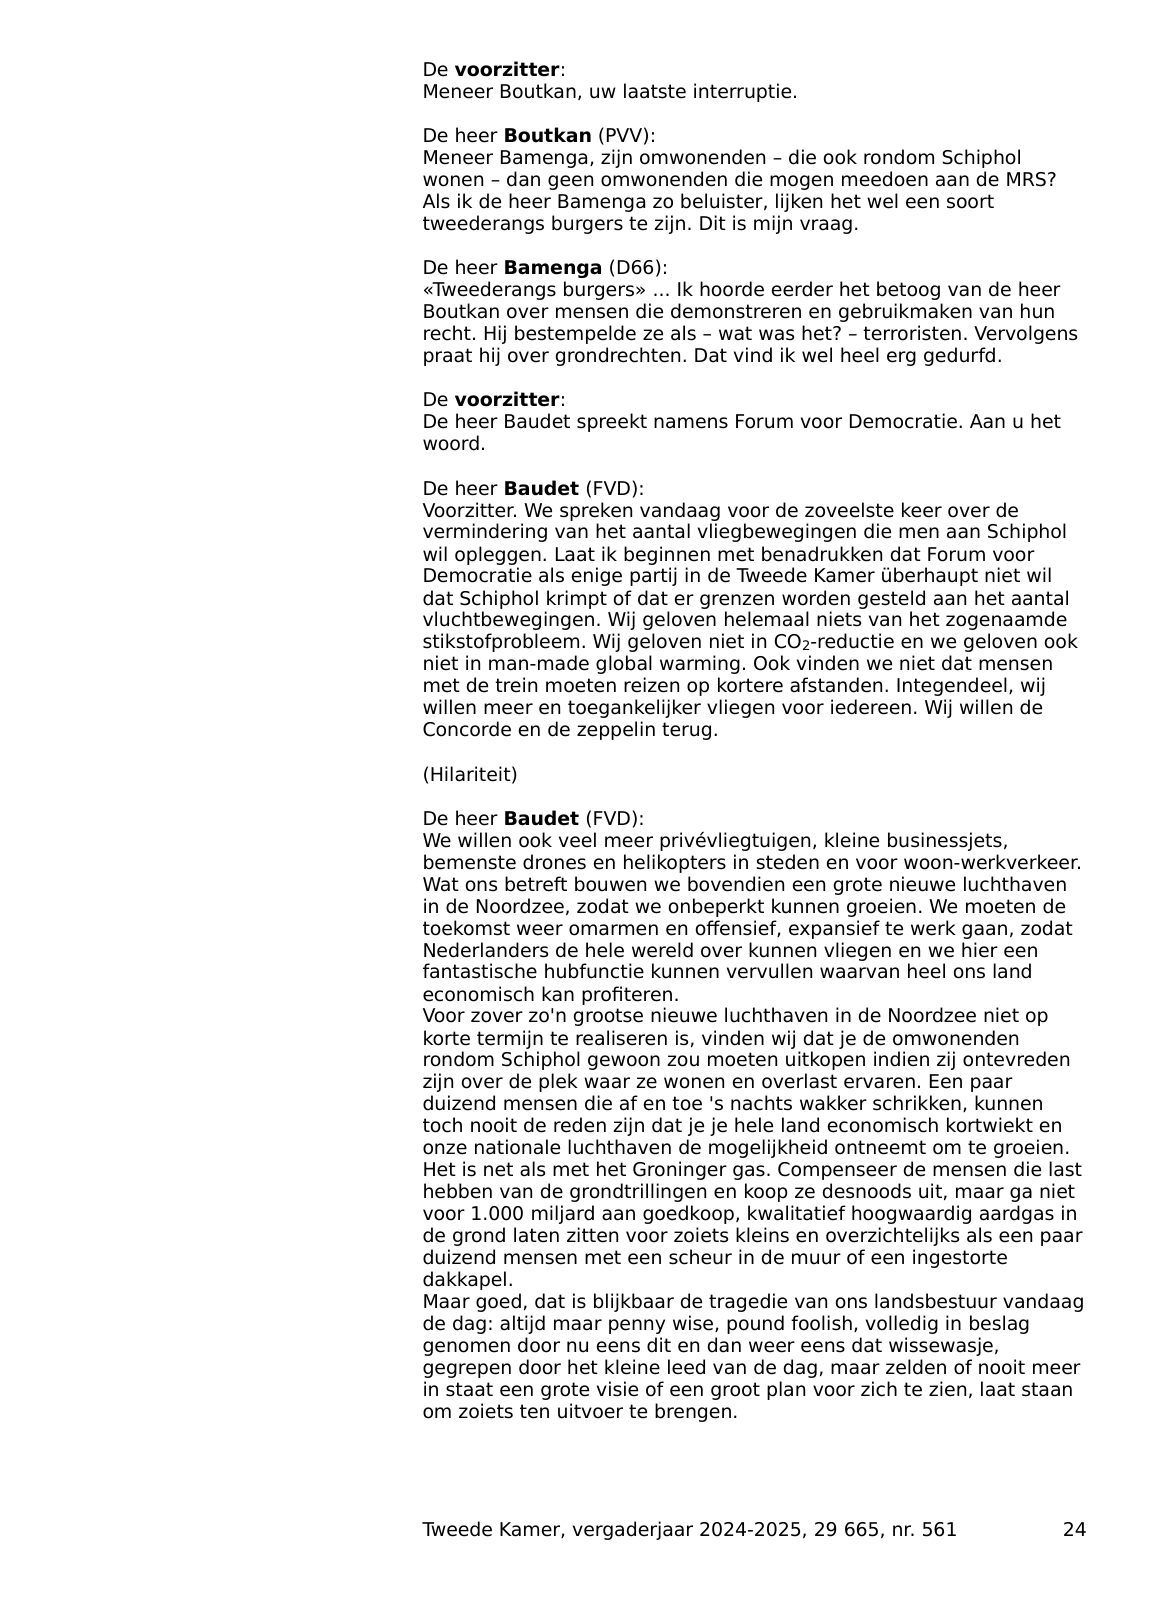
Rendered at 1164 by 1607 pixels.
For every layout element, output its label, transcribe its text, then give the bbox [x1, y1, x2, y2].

text De heer Baudet spreekt namens Forum voor Democratie. Aan u het woord. [422, 411, 1087, 455]
text De voorzitter: [422, 59, 1087, 81]
text Voor zover zo'n grootse nieuwe luchthaven in de Noordzee niet op korte termijn te realiseren is, vinden wij dat je de omwonenden rondom Schiphol gewoon zou moeten uitkopen indien zij ontevreden zijn over de plek waar ze wonen en overlast ervaren. Een paar duizend mensen die af en toe 's nachts wakker schrikken, kunnen toch nooit de reden zijn dat je je hele land economisch kortwiekt en onze nationale luchthaven de mogelijkheid ontneemt om te groeien. Het is net als met het Groninger gas. Compenseer de mensen die last hebben van de grondtrillingen en koop ze desnoods uit, maar ga niet voor 1.000 miljard aan goedkoop, kwalitatief hoogwaardig aardgas in de grond laten zitten voor zoiets kleins en overzichtelijks als een paar duizend mensen met een scheur in de muur of een ingestorte dakkapel. [422, 1005, 1087, 1291]
text Maar goed, dat is blijkbaar de tragedie van ons landsbestuur vandaag de dag: altijd maar penny wise, pound foolish, volledig in beslag genomen door nu eens dit en dan weer eens dat wissewasje, gegrepen door het kleine leed van de dag, maar zelden of nooit meer in staat een grote visie of een groot plan voor zich te zien, laat staan om zoiets ten uitvoer te brengen. [422, 1291, 1087, 1423]
text De heer Baudet (FVD): [422, 808, 1087, 829]
text Voorzitter. We spreken vandaag voor de zoveelste keer over de vermindering van het aantal vliegbewegingen die men aan Schiphol wil opleggen. Laat ik beginnen met benadrukken dat Forum voor Democratie als enige partij in de Tweede Kamer überhaupt niet wil dat Schiphol krimpt of dat er grenzen worden gesteld aan het aantal vluchtbewegingen. Wij geloven helemaal niets van het zogenaamde stikstofprobleem. Wij geloven niet in CO2-reductie en we geloven ook niet in man-made global warming. Ook vinden we niet dat mensen met de trein moeten reizen op kortere afstanden. Integendeel, wij willen meer en toegankelijker vliegen voor iedereen. Wij willen de Concorde en de zeppelin terug. [422, 499, 1087, 741]
text Wat ons betreft bouwen we bovendien een grote nieuwe luchthaven in de Noordzee, zodat we onbeperkt kunnen groeien. We moeten de toekomst weer omarmen en offensief, expansief te werk gaan, zodat Nederlanders de hele wereld over kunnen vliegen en we hier een fantastische hubfunctie kunnen vervullen waarvan heel ons land economisch kan profiteren. [422, 873, 1087, 1005]
text Meneer Bamenga, zijn omwonenden – die ook rondom Schiphol wonen – dan geen omwonenden die mogen meedoen aan de MRS? Als ik de heer Bamenga zo beluister, lijken het wel een soort tweederangs burgers te zijn. Dit is mijn vraag. [422, 147, 1087, 235]
text (Hilariteit) [422, 763, 1087, 785]
text De heer Boutkan (PVV): [422, 125, 1087, 147]
text «Tweederangs burgers» ... Ik hoorde eerder het betoog van de heer Boutkan over mensen die demonstreren en gebruikmaken van hun recht. Hij bestempelde ze als – wat was het? – terroristen. Vervolgens praat hij over grondrechten. Dat vind ik wel heel erg gedurfd. [422, 279, 1087, 367]
text Meneer Boutkan, uw laatste interruptie. [422, 81, 1087, 103]
text We willen ook veel meer privévliegtuigen, kleine businessjets, bemenste drones en helikopters in steden en voor woon-werkverkeer. [422, 829, 1087, 873]
text De heer Baudet (FVD): [422, 477, 1087, 499]
text De voorzitter: [422, 389, 1087, 411]
text De heer Bamenga (D66): [422, 257, 1087, 279]
